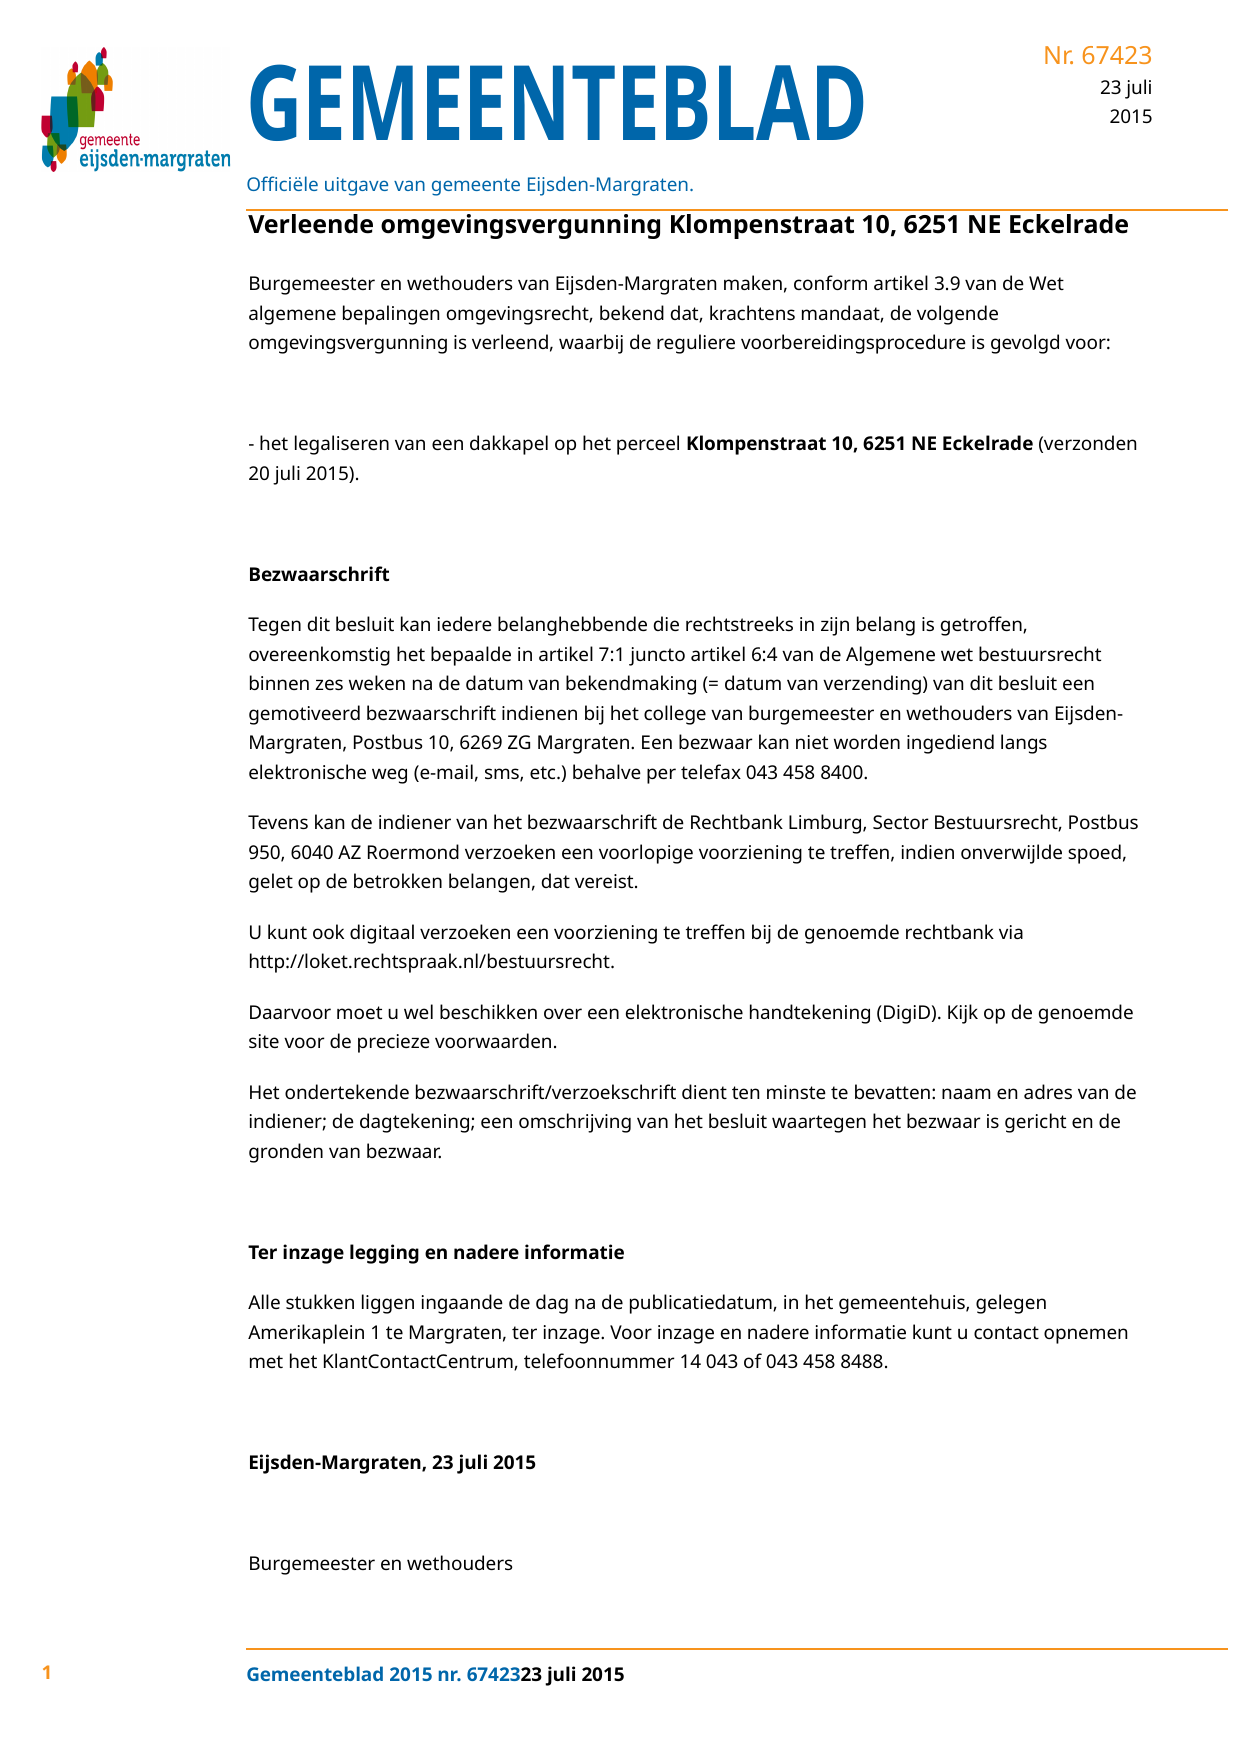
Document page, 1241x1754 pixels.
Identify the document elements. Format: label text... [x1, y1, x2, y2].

text U kunt ook digitaal verzoeken een voorziening te treffen bij de genoemde rechtbank via http://loket.rechtspraak.nl/bestuursrecht. [248, 919, 1152, 974]
text Tevens kan de indiener van het bezwaarschrift de Rechtbank Limburg, Sector Bestuursrecht, Postbus 950, 6040 AZ Roermond verzoeken een voorlopige voorziening te treffen, indien onverwijlde spoed, gelet op de betrokken belangen, dat vereist. [248, 809, 1152, 894]
text Eijsden-Margraten, 23 juli 2015 [248, 1449, 1152, 1475]
text Ter inzage legging en nadere informatie [248, 1239, 1152, 1265]
text Bezwaarschrift [248, 561, 1152, 586]
text Tegen dit besluit kan iedere belanghebbende die rechtstreeks in zijn belang is getroffen, overeenkomstig het bepaalde in artikel 7:1 juncto artikel 6:4 van de Algemene wet bestuursrecht binnen zes weken na de datum van bekendmaking (= datum van verzending) van dit besluit een gemotiveerd bezwaarschrift indienen bij het college van burgemeester en wethouders van Eijsden-Margraten, Postbus 10, 6269 ZG Margraten. Een bezwaar kan niet worden ingediend langs elektronische weg (e-mail, sms, etc.) behalve per telefax 043 458 8400. [248, 611, 1152, 785]
text Burgemeester en wethouders [248, 1550, 1152, 1576]
text Alle stukken liggen ingaande de dag na de publicatiedatum, in het gemeentehuis, gelegen Amerikaplein 1 te Margraten, ter inzage. Voor inzage en nadere informatie kunt u contact opnemen met het KlantContactCentrum, telefoonnummer 14 043 of 043 458 8488. [248, 1289, 1152, 1374]
text Daarvoor moet u wel beschikken over een elektronische handtekening (DigiD). Kijk op de genoemde site voor de precieze voorwaarden. [248, 999, 1152, 1054]
text Burgemeester en wethouders van Eijsden-Margraten maken, conform artikel 3.9 van de Wet algemene bepalingen omgevingsrecht, bekend dat, krachtens mandaat, de volgende omgevingsvergunning is verleend, waarbij de reguliere voorbereidingsprocedure is gevolgd voor: [248, 270, 1152, 355]
picture [41, 47, 231, 172]
text Het ondertekende bezwaarschrift/verzoekschrift dient ten minste te bevatten: naam en adres van de indiener; de dagtekening; een omschrijving van het besluit waartegen het bezwaar is gericht en de gronden van bezwaar. [248, 1079, 1152, 1164]
text - het legaliseren van een dakkapel op het perceel Klompenstraat 10, 6251 NE Eckelrade (verzonden 20 juli 2015). [248, 430, 1152, 486]
text Verleende omgevingsvergunning Klompenstraat 10, 6251 NE Eckelrade [248, 211, 1152, 241]
